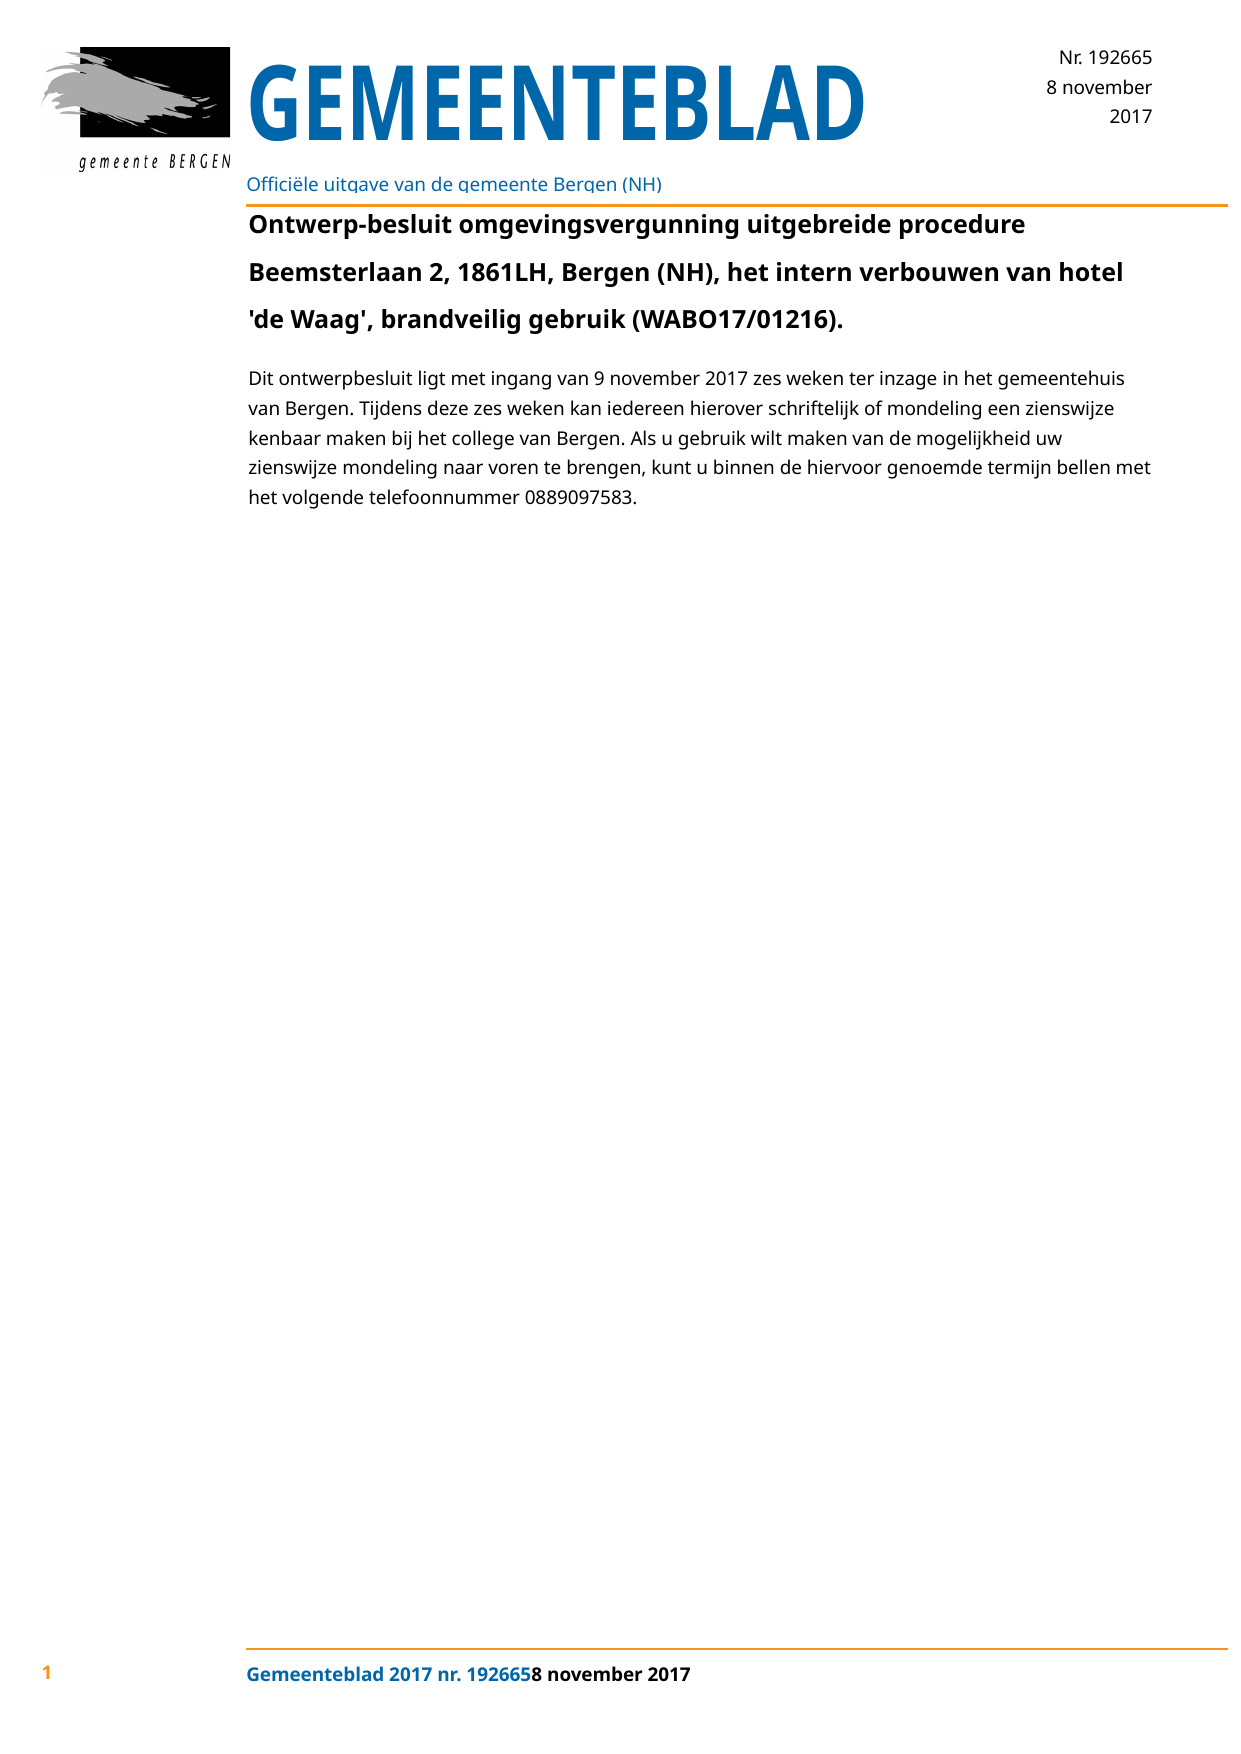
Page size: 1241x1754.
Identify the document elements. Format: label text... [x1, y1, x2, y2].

text Ontwerp-besluit omgevingsvergunning uitgebreide procedure Beemsterlaan 2, 1861LH, Bergen (NH), het intern verbouwen van hotel 'de Waag', brandveilig gebruik (WABO17/01216). [248, 207, 1152, 336]
picture [41, 47, 231, 172]
text Dit ontwerpbesluit ligt met ingang van 9 november 2017 zes weken ter inzage in het gemeentehuis van Bergen. Tijdens deze zes weken kan iedereen hierover schriftelijk of mondeling een zienswijze kenbaar maken bij het college van Bergen. Als u gebruik wilt maken van de mogelijkheid uw zienswijze mondeling naar voren te brengen, kunt u binnen de hiervoor genoemde termijn bellen met het volgende telefoonnummer 0889097583. [248, 366, 1152, 509]
